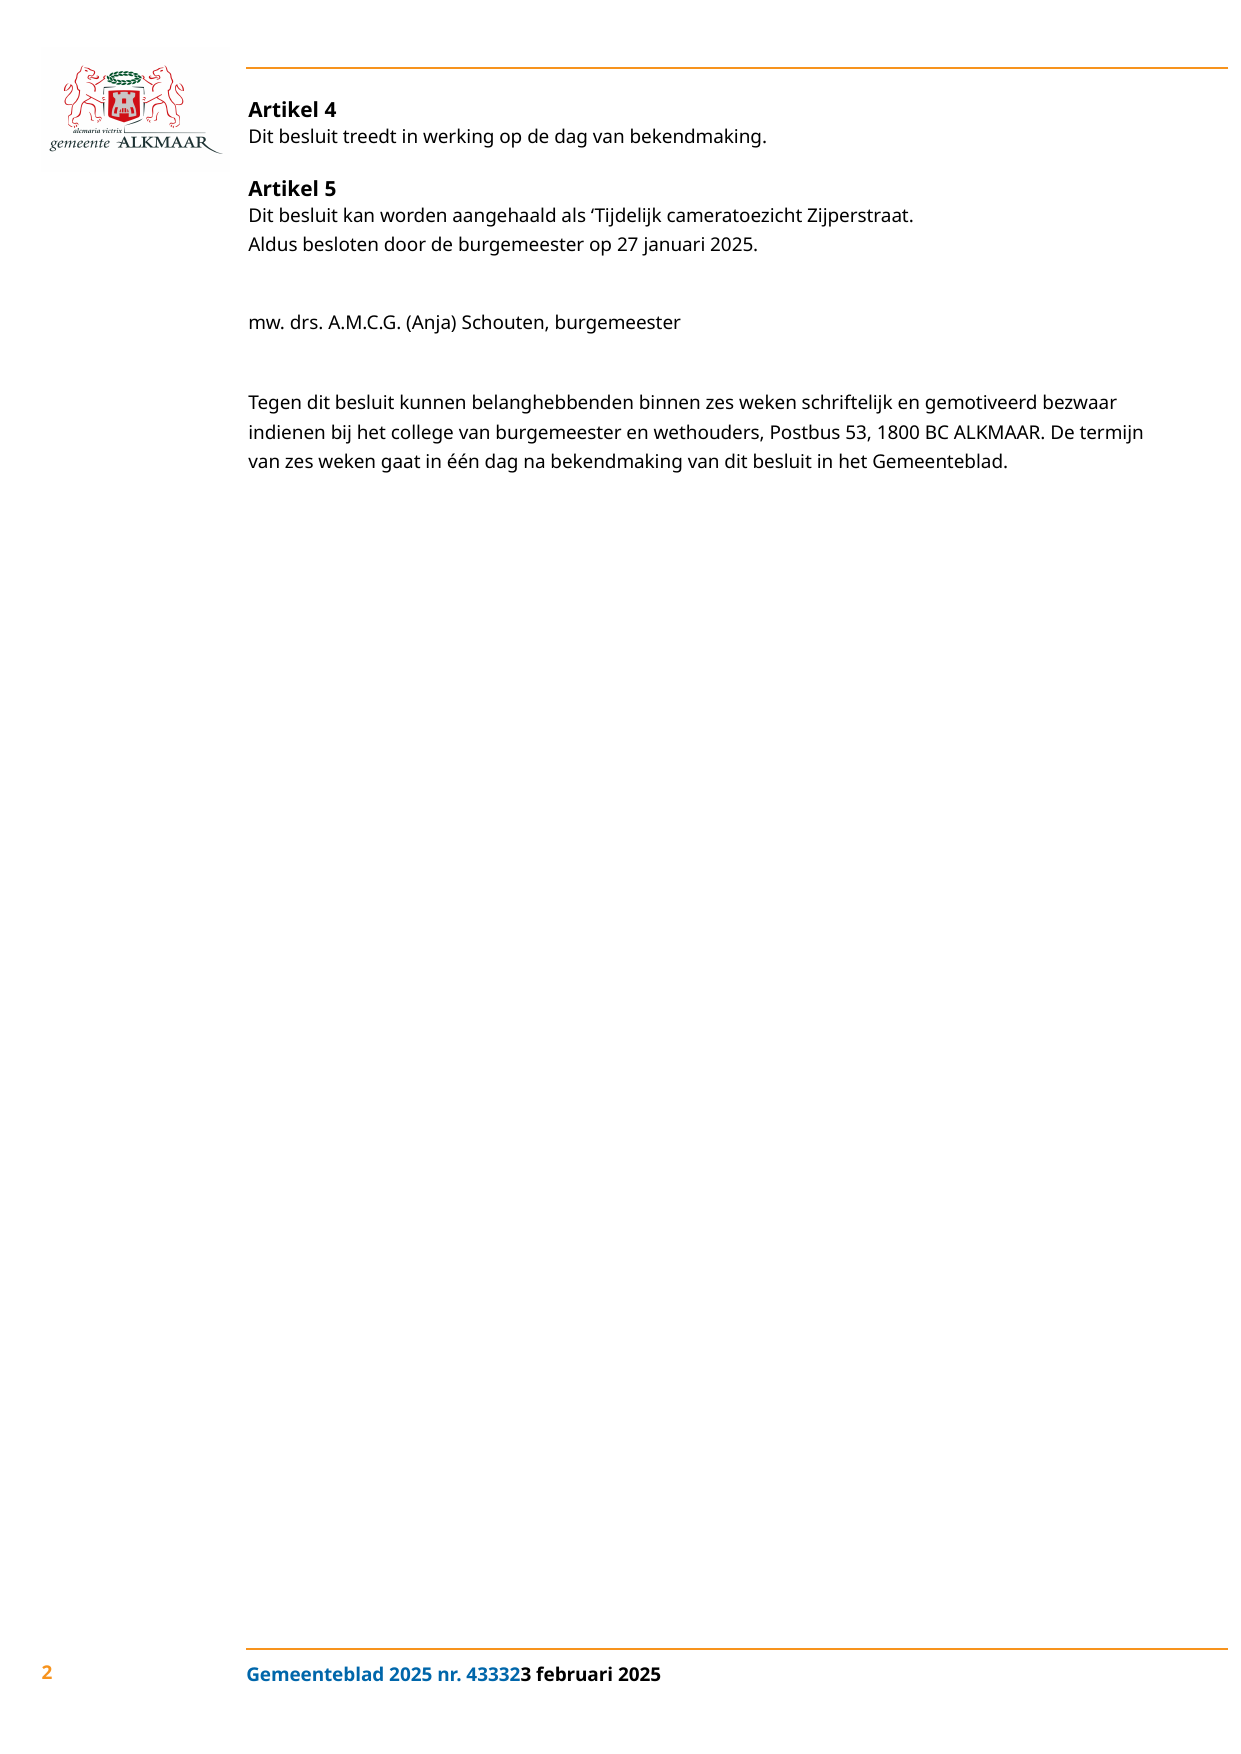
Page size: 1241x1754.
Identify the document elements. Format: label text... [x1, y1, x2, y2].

text Aldus besloten door de burgemeester op 27 januari 2025. [248, 232, 1152, 257]
text Artikel 5 [248, 174, 1152, 202]
picture [41, 47, 231, 172]
text Dit besluit kan worden aangehaald als ‘Tijdelijk cameratoezicht Zijperstraat. [248, 202, 1152, 228]
text Dit besluit treedt in werking op de dag van bekendmaking. [248, 123, 1152, 149]
text Artikel 4 [248, 95, 1152, 123]
text Tegen dit besluit kunnen belanghebbenden binnen zes weken schriftelijk en gemotiveerd bezwaar indienen bij het college van burgemeester en wethouders, Postbus 53, 1800 BC ALKMAAR. De termijn van zes weken gaat in één dag na bekendmaking van dit besluit in het Gemeenteblad. [248, 389, 1152, 474]
text mw. drs. A.M.C.G. (Anja) Schouten, burgemeester [248, 309, 1152, 334]
